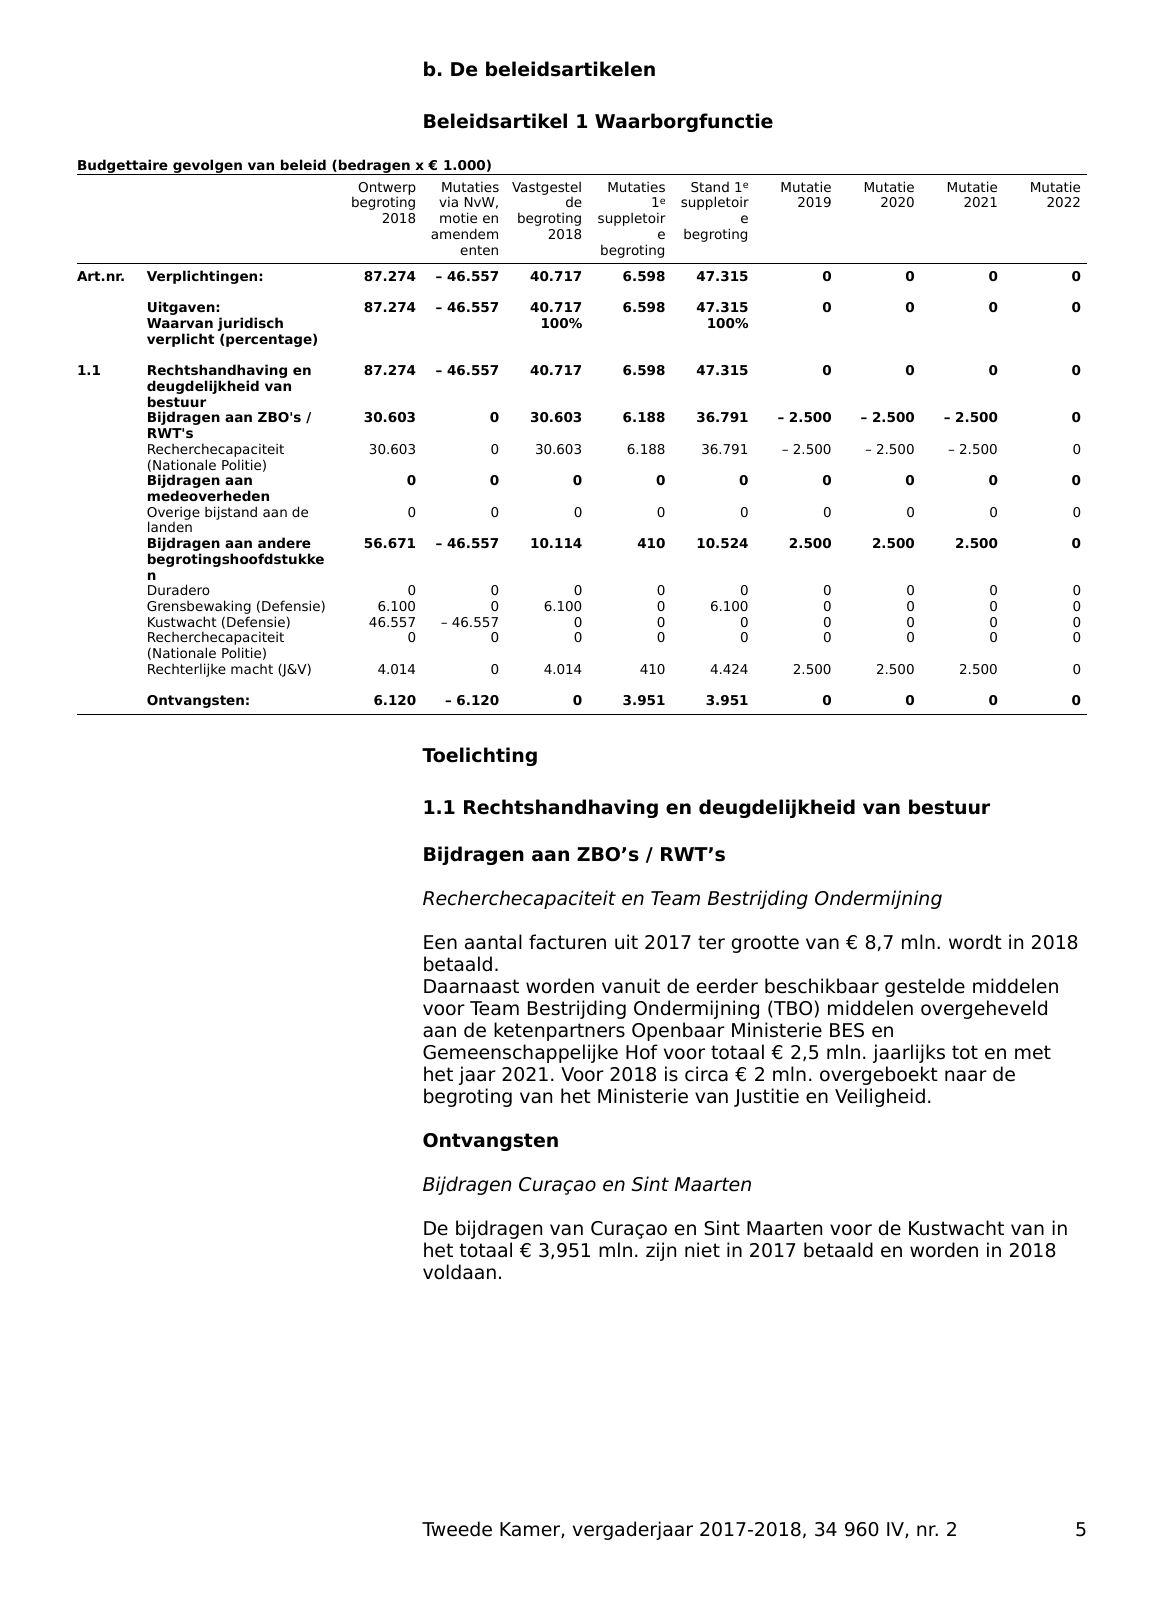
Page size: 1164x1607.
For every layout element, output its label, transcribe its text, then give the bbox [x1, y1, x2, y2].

subtitle Bijdragen aan ZBO’s / RWT’s [422, 844, 1087, 866]
table_cell [1004, 678, 1087, 693]
table_cell 410 [588, 536, 671, 583]
table_cell [920, 316, 1003, 347]
table_cell 1.1 [77, 363, 141, 410]
table_cell 0 [837, 473, 920, 504]
table_cell [141, 347, 339, 363]
table_cell Mutatie 2021 [920, 175, 1003, 263]
table_cell 30.603 [505, 442, 588, 473]
table_cell Mutaties via NvW, motie en amendementen [422, 175, 505, 263]
table_cell 0 [837, 693, 920, 714]
table_cell 40.717 [505, 264, 588, 284]
table_cell 0 [754, 615, 837, 630]
table_cell 0 [1004, 442, 1087, 473]
table_cell 0 [837, 615, 920, 630]
table_cell 0 [920, 363, 1003, 410]
subtitle 1.1 Rechtshandhaving en deugdelijkheid van bestuur [422, 797, 1087, 819]
table_cell 0 [754, 583, 837, 599]
table_cell [339, 284, 422, 300]
table_cell – 46.557 [422, 300, 505, 316]
table_cell 0 [1004, 363, 1087, 410]
table_cell [920, 678, 1003, 693]
subtitle Ontvangsten [422, 1130, 1087, 1152]
table_cell Rechterlijke macht (J&V) [141, 662, 339, 677]
table_cell 6.100 [671, 599, 754, 614]
table_cell 0 [588, 630, 671, 662]
table_cell 0 [422, 630, 505, 662]
table_cell 0 [339, 630, 422, 662]
table_cell 0 [1004, 473, 1087, 504]
table_cell 3.951 [588, 693, 671, 714]
table_cell 0 [920, 615, 1003, 630]
table_cell 0 [339, 583, 422, 599]
table_cell Uitgaven: [141, 300, 339, 316]
table_cell – 2.500 [754, 410, 837, 442]
table_cell [588, 347, 671, 363]
table_cell [77, 678, 141, 693]
table_cell [837, 316, 920, 347]
table_cell 87.274 [339, 300, 422, 316]
table_cell [754, 284, 837, 300]
table_cell 0 [671, 583, 754, 599]
table_cell 2.500 [754, 536, 837, 583]
table_cell [837, 284, 920, 300]
table_cell 100% [671, 316, 754, 347]
table_cell 2.500 [920, 662, 1003, 677]
table_cell Kustwacht (Defensie) [141, 615, 339, 630]
table_cell [671, 678, 754, 693]
table_cell – 2.500 [837, 410, 920, 442]
subtitle Beleidsartikel 1 Waarborgfunctie [422, 111, 1087, 133]
table_cell [77, 284, 141, 300]
table_cell Art.nr. [77, 264, 141, 284]
table_cell [920, 284, 1003, 300]
table_cell [837, 347, 920, 363]
table_cell 0 [754, 693, 837, 714]
table_cell [588, 316, 671, 347]
table_cell [422, 347, 505, 363]
table_cell Mutatie 2020 [837, 175, 920, 263]
table_cell Bijdragen aan medeoverheden [141, 473, 339, 504]
table_cell – 46.557 [422, 615, 505, 630]
table_cell 40.717 [505, 300, 588, 316]
table_cell 0 [505, 630, 588, 662]
table_cell [77, 175, 141, 263]
table_cell – 2.500 [920, 442, 1003, 473]
table_cell 0 [837, 300, 920, 316]
table_cell 0 [837, 363, 920, 410]
table_cell [77, 300, 141, 316]
table_cell [339, 678, 422, 693]
table_cell [339, 316, 422, 347]
table_cell 2.500 [837, 662, 920, 677]
table_cell Stand 1e suppletoire begroting [671, 175, 754, 263]
table_cell [77, 316, 141, 347]
table_cell [77, 630, 141, 662]
table_cell 0 [837, 264, 920, 284]
table_cell Ontvangsten: [141, 693, 339, 714]
table_cell Duradero [141, 583, 339, 599]
table_cell [671, 284, 754, 300]
table_cell 30.603 [505, 410, 588, 442]
table_cell 0 [837, 630, 920, 662]
text De bijdragen van Curaçao en Sint Maarten voor de Kustwacht van in het totaal € 3,951 mln. zijn niet in 2017 betaald en worden in 2018 voldaan. [422, 1218, 1087, 1284]
table_cell 0 [920, 264, 1003, 284]
table_cell 6.598 [588, 264, 671, 284]
table_cell [77, 536, 141, 583]
table_cell – 2.500 [837, 442, 920, 473]
table_cell 0 [754, 264, 837, 284]
table_cell Mutatie 2019 [754, 175, 837, 263]
table_cell 40.717 [505, 363, 588, 410]
table_cell 87.274 [339, 363, 422, 410]
table_cell 36.791 [671, 442, 754, 473]
table_cell [141, 284, 339, 300]
table_cell 0 [920, 630, 1003, 662]
table_cell 6.100 [339, 599, 422, 614]
subtitle Toelichting [422, 745, 1087, 767]
table_cell 0 [837, 583, 920, 599]
table_cell 0 [422, 442, 505, 473]
table_cell 47.315 [671, 264, 754, 284]
table_cell Vastgestelde begroting 2018 [505, 175, 588, 263]
table_cell 0 [1004, 615, 1087, 630]
table_cell 6.598 [588, 300, 671, 316]
table_cell 0 [505, 583, 588, 599]
table_cell 0 [837, 505, 920, 536]
table_cell 4.014 [339, 662, 422, 677]
table_cell [77, 693, 141, 714]
table_cell 100% [505, 316, 588, 347]
table_cell [77, 410, 141, 442]
table_cell Mutatie 2022 [1004, 175, 1087, 263]
table_cell [141, 175, 339, 263]
table_cell 2.500 [920, 536, 1003, 583]
table_cell 2.500 [754, 662, 837, 677]
table_cell [77, 615, 141, 630]
table_cell 0 [1004, 264, 1087, 284]
table_cell 0 [588, 473, 671, 504]
table_cell 0 [1004, 536, 1087, 583]
table_cell 6.100 [505, 599, 588, 614]
table_cell 0 [422, 473, 505, 504]
table_cell [77, 442, 141, 473]
table_cell Bijdragen aan andere begrotingshoofdstukken [141, 536, 339, 583]
table_cell 0 [920, 300, 1003, 316]
table_cell 0 [837, 599, 920, 614]
table_cell [339, 347, 422, 363]
table_cell [77, 347, 141, 363]
table_cell 0 [339, 473, 422, 504]
table_cell [1004, 347, 1087, 363]
table_cell Recherchecapaciteit (Nationale Politie) [141, 630, 339, 662]
table_cell 410 [588, 662, 671, 677]
table_cell [77, 473, 141, 504]
table_cell 0 [1004, 630, 1087, 662]
table_cell 10.114 [505, 536, 588, 583]
table_cell Mutaties 1e suppletoire begroting [588, 175, 671, 263]
table_cell 0 [754, 505, 837, 536]
table_cell 0 [1004, 300, 1087, 316]
table_cell [77, 662, 141, 677]
table_cell 0 [754, 630, 837, 662]
subtitle b. De beleidsartikelen [422, 59, 1087, 81]
table_cell 0 [1004, 583, 1087, 599]
table_cell 10.524 [671, 536, 754, 583]
table_cell 0 [920, 473, 1003, 504]
table_cell [77, 505, 141, 536]
table_cell 0 [754, 363, 837, 410]
table_cell 0 [671, 615, 754, 630]
table_cell [77, 583, 141, 599]
table_cell [505, 284, 588, 300]
table_cell [754, 347, 837, 363]
table_cell 0 [671, 473, 754, 504]
table_cell [505, 347, 588, 363]
table_header Budgettaire gevolgen van beleid (bedragen x € 1.000) [77, 158, 1087, 174]
table_cell [671, 347, 754, 363]
table_cell [588, 284, 671, 300]
table_cell [754, 316, 837, 347]
table_cell 6.188 [588, 442, 671, 473]
table_cell 0 [588, 583, 671, 599]
table_cell Waarvan juridisch verplicht (percentage) [141, 316, 339, 347]
table_cell 6.188 [588, 410, 671, 442]
table_cell – 2.500 [754, 442, 837, 473]
table_cell – 46.557 [422, 363, 505, 410]
table_cell [1004, 316, 1087, 347]
table_cell 0 [1004, 662, 1087, 677]
table_cell 0 [422, 599, 505, 614]
text Een aantal facturen uit 2017 ter grootte van € 8,7 mln. wordt in 2018 betaald. [422, 932, 1087, 976]
table_cell 6.120 [339, 693, 422, 714]
table_cell – 2.500 [920, 410, 1003, 442]
table_cell 0 [1004, 599, 1087, 614]
table_cell 0 [422, 583, 505, 599]
table_cell 0 [754, 473, 837, 504]
table_cell [920, 347, 1003, 363]
table_cell [77, 599, 141, 614]
table_cell [588, 678, 671, 693]
table_cell 0 [588, 505, 671, 536]
table_cell 0 [505, 505, 588, 536]
table_cell 0 [671, 505, 754, 536]
table_cell – 6.120 [422, 693, 505, 714]
table_cell 0 [920, 599, 1003, 614]
table_cell 0 [505, 693, 588, 714]
table_cell [422, 284, 505, 300]
table_cell [505, 678, 588, 693]
table_cell [422, 316, 505, 347]
table_cell 0 [920, 583, 1003, 599]
table_cell Ontwerp begroting 2018 [339, 175, 422, 263]
table_cell [837, 678, 920, 693]
table_cell 46.557 [339, 615, 422, 630]
table_cell 0 [1004, 505, 1087, 536]
table_cell 0 [920, 693, 1003, 714]
subtitle Bijdragen Curaçao en Sint Maarten [422, 1174, 1087, 1196]
table_cell – 46.557 [422, 264, 505, 284]
table_cell Rechtshandhaving en deugdelijkheid van bestuur [141, 363, 339, 410]
table_cell [422, 678, 505, 693]
table_cell 3.951 [671, 693, 754, 714]
table_cell 6.598 [588, 363, 671, 410]
text Daarnaast worden vanuit de eerder beschikbaar gestelde middelen voor Team Bestrijding Ondermijning (TBO) middelen overgeheveld aan de ketenpartners Openbaar Ministerie BES en Gemeenschappelijke Hof voor totaal € 2,5 mln. jaarlijks tot en met het jaar 2021. Voor 2018 is circa € 2 mln. overgeboekt naar de begroting van het Ministerie van Justitie en Veiligheid. [422, 976, 1087, 1108]
table_cell 0 [671, 630, 754, 662]
table_cell 0 [422, 410, 505, 442]
table_cell 0 [505, 615, 588, 630]
table_cell 30.603 [339, 442, 422, 473]
table_cell 0 [1004, 693, 1087, 714]
table_cell 0 [1004, 410, 1087, 442]
table_cell 30.603 [339, 410, 422, 442]
table_cell 87.274 [339, 264, 422, 284]
table_cell 0 [588, 615, 671, 630]
table_cell Verplichtingen: [141, 264, 339, 284]
table_cell [754, 678, 837, 693]
table_cell 4.014 [505, 662, 588, 677]
table_cell 0 [422, 505, 505, 536]
table_cell Overige bijstand aan de landen [141, 505, 339, 536]
table_cell Grensbewaking (Defensie) [141, 599, 339, 614]
table_cell Recherchecapaciteit (Nationale Politie) [141, 442, 339, 473]
table_cell 56.671 [339, 536, 422, 583]
table_cell [1004, 284, 1087, 300]
table_cell 0 [754, 300, 837, 316]
table_cell 0 [588, 599, 671, 614]
table_cell 4.424 [671, 662, 754, 677]
subtitle Recherchecapaciteit en Team Bestrijding Ondermijning [422, 888, 1087, 910]
table_cell 2.500 [837, 536, 920, 583]
table_cell Bijdragen aan ZBO's / RWT's [141, 410, 339, 442]
table_cell 0 [920, 505, 1003, 536]
table_cell 0 [754, 599, 837, 614]
table_cell 36.791 [671, 410, 754, 442]
table_cell 47.315 [671, 363, 754, 410]
table_cell 0 [505, 473, 588, 504]
table_cell 0 [339, 505, 422, 536]
table_cell 0 [422, 662, 505, 677]
table_cell [141, 678, 339, 693]
table_cell 47.315 [671, 300, 754, 316]
table_cell – 46.557 [422, 536, 505, 583]
